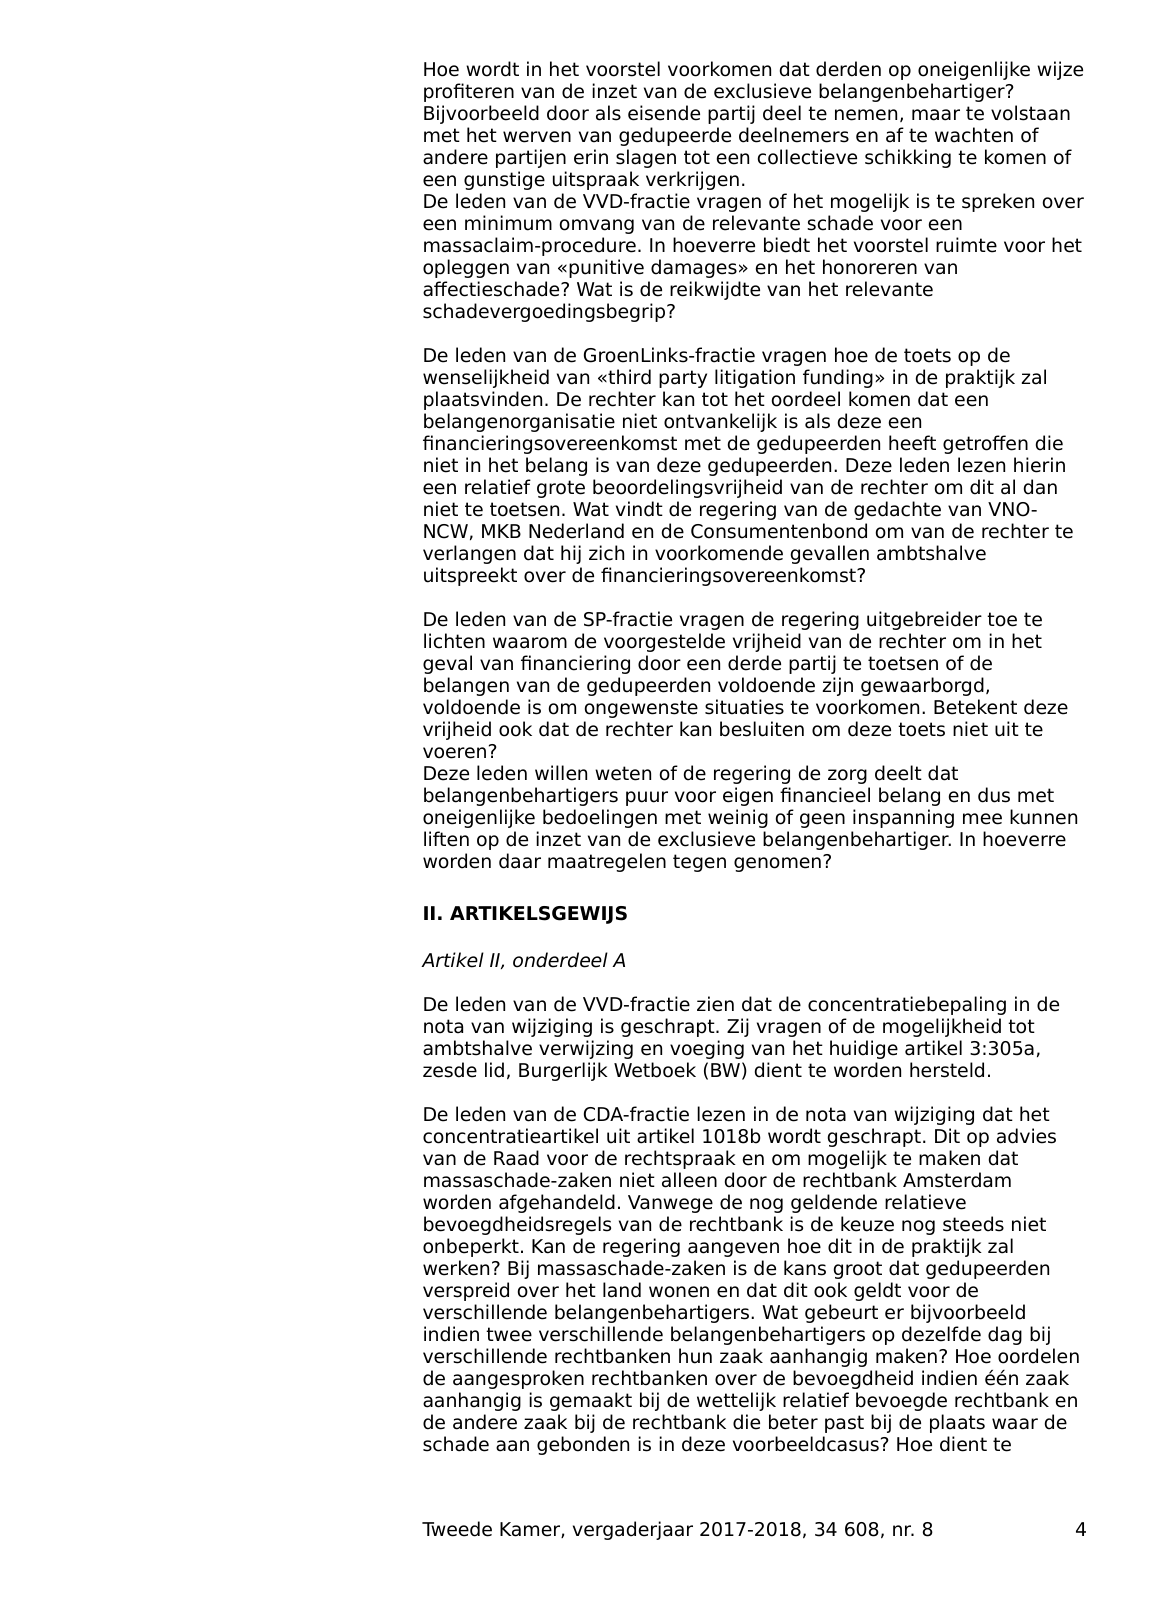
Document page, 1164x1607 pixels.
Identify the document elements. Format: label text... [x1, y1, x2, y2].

text Hoe wordt in het voorstel voorkomen dat derden op oneigenlijke wijze profiteren van de inzet van de exclusieve belangenbehartiger? Bijvoorbeeld door als eisende partij deel te nemen, maar te volstaan met het werven van gedupeerde deelnemers en af te wachten of andere partijen erin slagen tot een collectieve schikking te komen of een gunstige uitspraak verkrijgen. [422, 59, 1087, 191]
text Deze leden willen weten of de regering de zorg deelt dat belangenbehartigers puur voor eigen financieel belang en dus met oneigenlijke bedoelingen met weinig of geen inspanning mee kunnen liften op de inzet van de exclusieve belangenbehartiger. In hoeverre worden daar maatregelen tegen genomen? [422, 763, 1087, 873]
text De leden van de VVD-fractie vragen of het mogelijk is te spreken over een minimum omvang van de relevante schade voor een massaclaim-procedure. In hoeverre biedt het voorstel ruimte voor het opleggen van «punitive damages» en het honoreren van affectieschade? Wat is de reikwijdte van het relevante schadevergoedingsbegrip? [422, 191, 1087, 323]
text De leden van de SP-fractie vragen de regering uitgebreider toe te lichten waarom de voorgestelde vrijheid van de rechter om in het geval van financiering door een derde partij te toetsen of de belangen van de gedupeerden voldoende zijn gewaarborgd, voldoende is om ongewenste situaties te voorkomen. Betekent deze vrijheid ook dat de rechter kan besluiten om deze toets niet uit te voeren? [422, 609, 1087, 763]
text De leden van de GroenLinks-fractie vragen hoe de toets op de wenselijkheid van «third party litigation funding» in de praktijk zal plaatsvinden. De rechter kan tot het oordeel komen dat een belangenorganisatie niet ontvankelijk is als deze een financieringsovereenkomst met de gedupeerden heeft getroffen die niet in het belang is van deze gedupeerden. Deze leden lezen hierin een relatief grote beoordelingsvrijheid van de rechter om dit al dan niet te toetsen. Wat vindt de regering van de gedachte van VNO-NCW, MKB Nederland en de Consumentenbond om van de rechter te verlangen dat hij zich in voorkomende gevallen ambtshalve uitspreekt over de financieringsovereenkomst? [422, 345, 1087, 587]
subtitle II. ARTIKELSGEWIJS [422, 903, 1087, 925]
text De leden van de CDA-fractie lezen in de nota van wijziging dat het concentratieartikel uit artikel 1018b wordt geschrapt. Dit op advies van de Raad voor de rechtspraak en om mogelijk te maken dat massaschade-zaken niet alleen door de rechtbank Amsterdam worden afgehandeld. Vanwege de nog geldende relatieve bevoegdheidsregels van de rechtbank is de keuze nog steeds niet onbeperkt. Kan de regering aangeven hoe dit in de praktijk zal werken? Bij massaschade-zaken is de kans groot dat gedupeerden verspreid over het land wonen en dat dit ook geldt voor de verschillende belangenbehartigers. Wat gebeurt er bijvoorbeeld indien twee verschillende belangenbehartigers op dezelfde dag bij verschillende rechtbanken hun zaak aanhangig maken? Hoe oordelen de aangesproken rechtbanken over de bevoegdheid indien één zaak aanhangig is gemaakt bij de wettelijk relatief bevoegde rechtbank en de andere zaak bij de rechtbank die beter past bij de plaats waar de schade aan gebonden is in deze voorbeeldcasus? Hoe dient te [422, 1104, 1087, 1456]
subtitle Artikel II, onderdeel A [422, 950, 1087, 972]
text De leden van de VVD-fractie zien dat de concentratiebepaling in de nota van wijziging is geschrapt. Zij vragen of de mogelijkheid tot ambtshalve verwijzing en voeging van het huidige artikel 3:305a, zesde lid, Burgerlijk Wetboek (BW) dient te worden hersteld. [422, 994, 1087, 1082]
